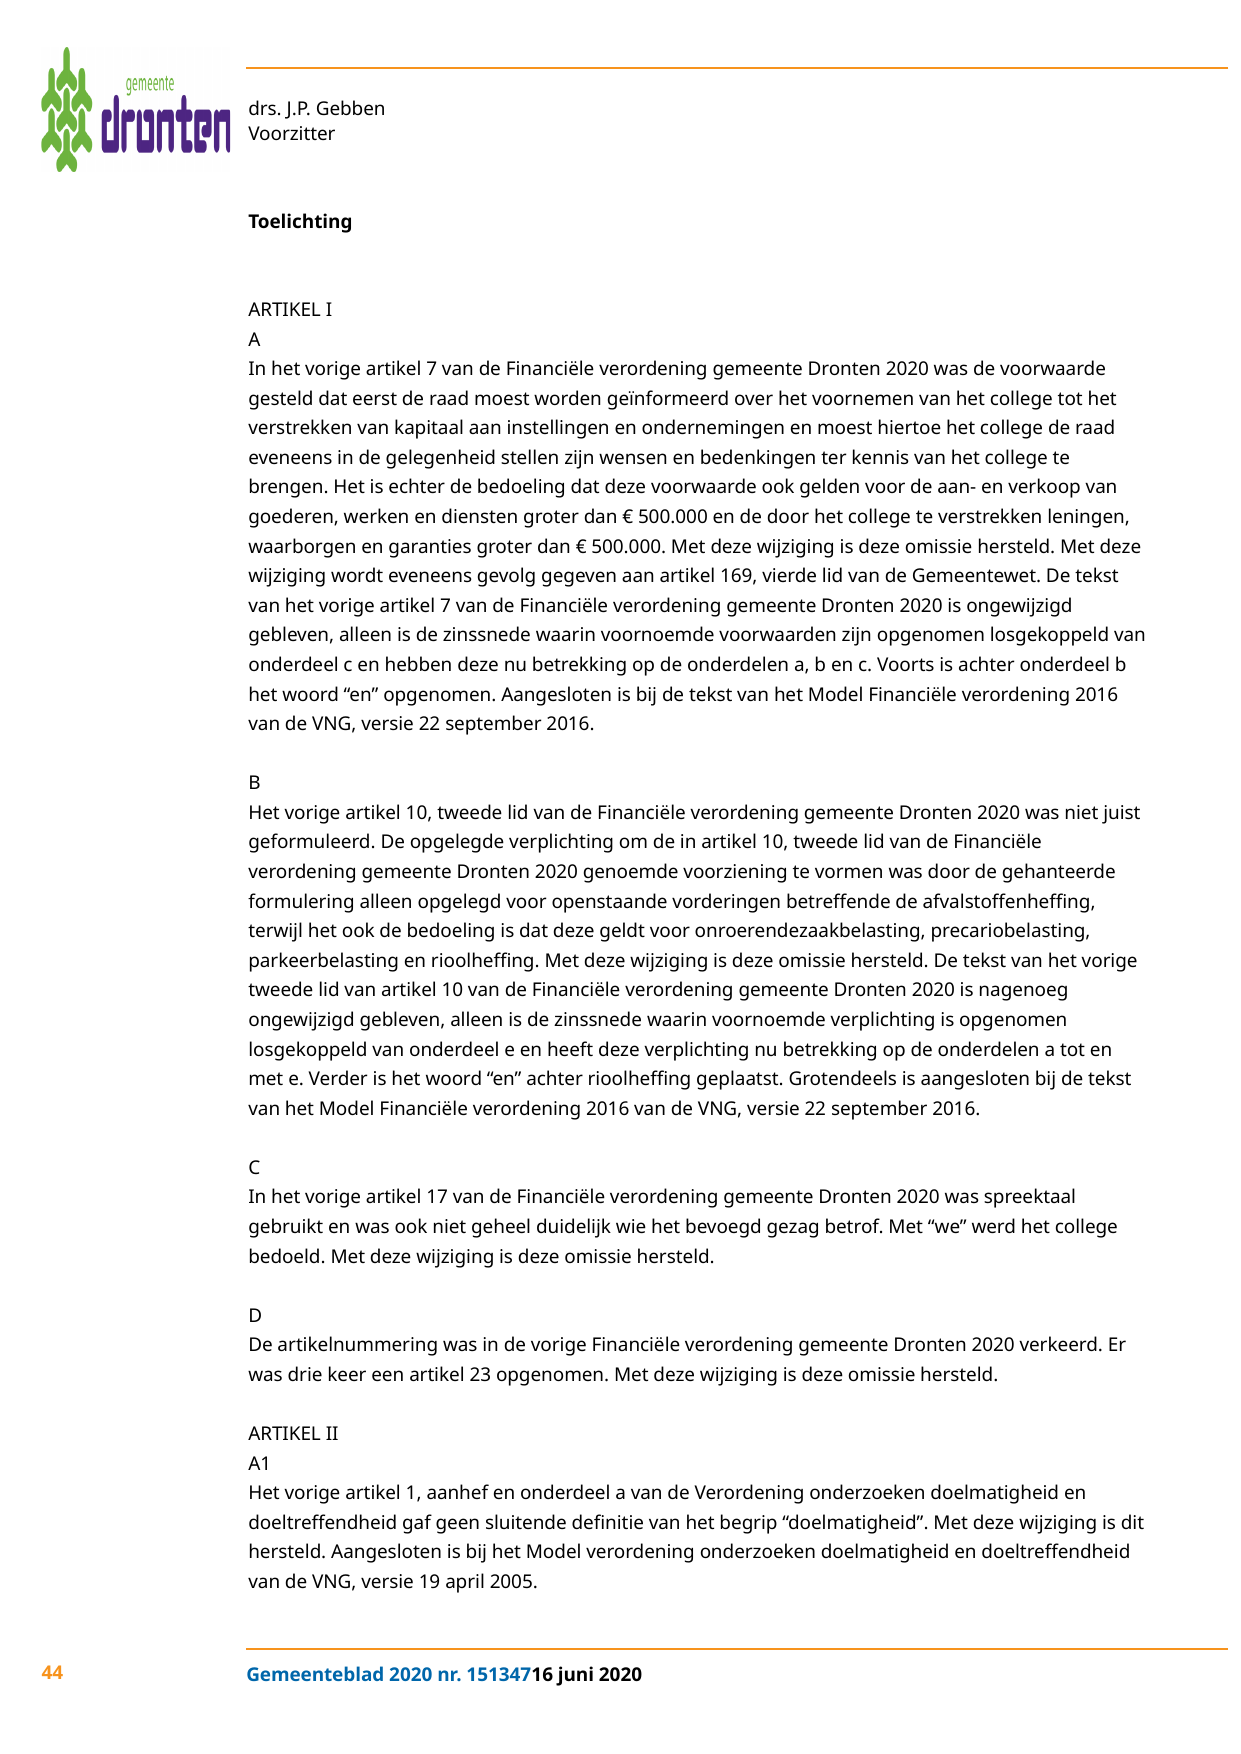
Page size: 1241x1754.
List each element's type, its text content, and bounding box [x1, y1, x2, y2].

text In het vorige artikel 17 van de Financiële verordening gemeente Dronten 2020 was spreektaal gebruikt en was ook niet geheel duidelijk wie het bevoegd gezag betrof. Met “we” werd het college bedoeld. Met deze wijziging is deze omissie hersteld. [248, 1184, 1152, 1268]
text ARTIKEL I [248, 296, 1152, 322]
text ARTIKEL II [248, 1420, 1152, 1446]
text Toelichting [248, 198, 1152, 237]
text Het vorige artikel 1, aanhef en onderdeel a van de Verordening onderzoeken doelmatigheid en doeltreffendheid gaf geen sluitende definitie van het begrip “doelmatigheid”. Met deze wijziging is dit hersteld. Aangesloten is bij het Model verordening onderzoeken doelmatigheid en doeltreffendheid van de VNG, versie 19 april 2005. [248, 1479, 1152, 1594]
text In het vorige artikel 7 van de Financiële verordening gemeente Dronten 2020 was de voorwaarde gesteld dat eerst de raad moest worden geïnformeerd over het voornemen van het college tot het verstrekken van kapitaal aan instellingen en ondernemingen en moest hiertoe het college de raad eveneens in de gelegenheid stellen zijn wensen en bedenkingen ter kennis van het college te brengen. Het is echter de bedoeling dat deze voorwaarde ook gelden voor de aan- en verkoop van goederen, werken en diensten groter dan € 500.000 en de door het college te verstrekken leningen, waarborgen en garanties groter dan € 500.000. Met deze wijziging is deze omissie hersteld. Met deze wijziging wordt eveneens gevolg gegeven aan artikel 169, vierde lid van de Gemeentewet. De tekst van het vorige artikel 7 van de Financiële verordening gemeente Dronten 2020 is ongewijzigd gebleven, alleen is de zinssnede waarin voornoemde voorwaarden zijn opgenomen losgekoppeld van onderdeel c en hebben deze nu betrekking op de onderdelen a, b en c. Voorts is achter onderdeel b het woord “en” opgenomen. Aangesloten is bij de tekst van het Model Financiële verordening 2016 van de VNG, versie 22 september 2016. [248, 355, 1152, 736]
text A1 [248, 1450, 1152, 1476]
text drs. J.P. Gebben [248, 95, 1152, 121]
text C [248, 1154, 1152, 1180]
picture [41, 47, 231, 172]
text De artikelnummering was in de vorige Financiële verordening gemeente Dronten 2020 verkeerd. Er was drie keer een artikel 23 opgenomen. Met deze wijziging is deze omissie hersteld. [248, 1332, 1152, 1387]
text D [248, 1302, 1152, 1328]
text Voorzitter [248, 121, 1152, 146]
text A [248, 326, 1152, 351]
text B [248, 769, 1152, 795]
text Het vorige artikel 10, tweede lid van de Financiële verordening gemeente Dronten 2020 was niet juist geformuleerd. De opgelegde verplichting om de in artikel 10, tweede lid van de Financiële verordening gemeente Dronten 2020 genoemde voorziening te vormen was door de gehanteerde formulering alleen opgelegd voor openstaande vorderingen betreffende de afvalstoffenheffing, terwijl het ook de bedoeling is dat deze geldt voor onroerendezaakbelasting, precariobelasting, parkeerbelasting en rioolheffing. Met deze wijziging is deze omissie hersteld. De tekst van het vorige tweede lid van artikel 10 van de Financiële verordening gemeente Dronten 2020 is nagenoeg ongewijzigd gebleven, alleen is de zinssnede waarin voornoemde verplichting is opgenomen losgekoppeld van onderdeel e en heeft deze verplichting nu betrekking op de onderdelen a tot en met e. Verder is het woord “en” achter rioolheffing geplaatst. Grotendeels is aangesloten bij de tekst van het Model Financiële verordening 2016 van de VNG, versie 22 september 2016. [248, 799, 1152, 1121]
